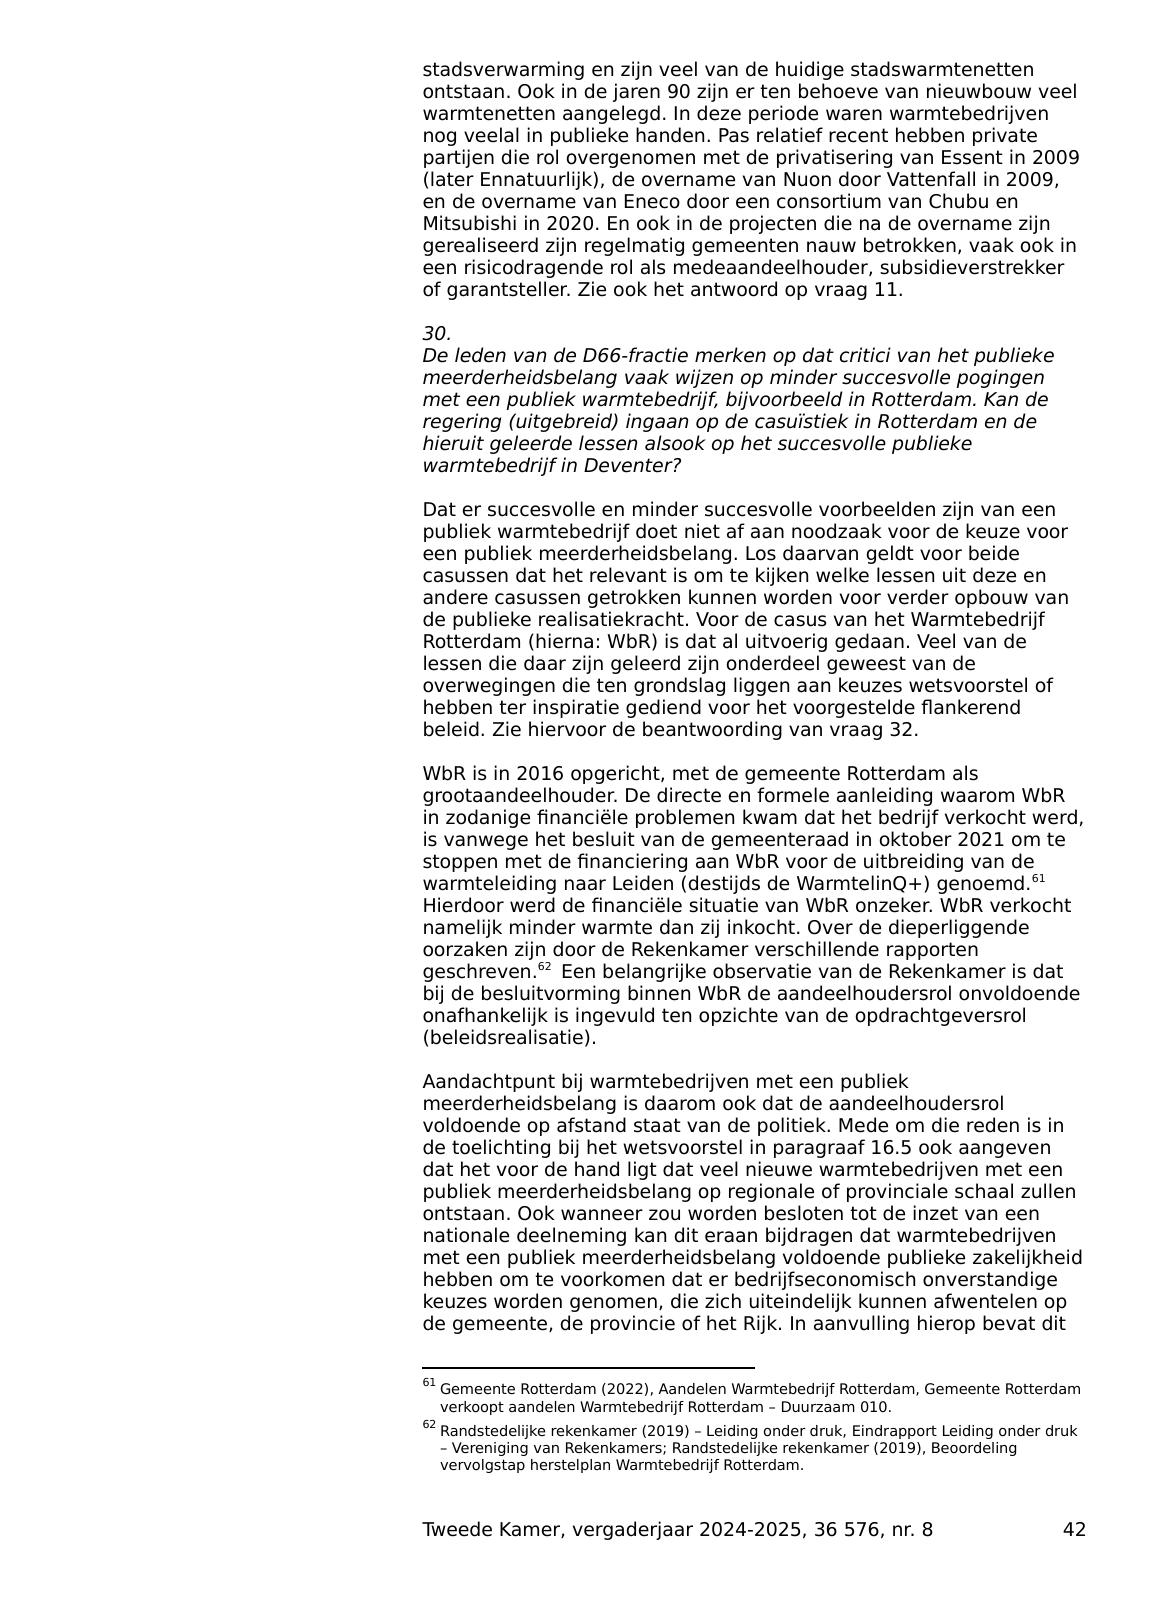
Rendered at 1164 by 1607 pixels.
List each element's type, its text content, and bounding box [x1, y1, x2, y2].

text Randstedelijke rekenkamer (2019) – Leiding onder druk, Eindrapport Leiding onder druk – Vereniging van Rekenkamers; Randstedelijke rekenkamer (2019), Beoordeling vervolgstap herstelplan Warmtebedrijf Rotterdam. [422, 1418, 1087, 1474]
text Dat er succesvolle en minder succesvolle voorbeelden zijn van een publiek warmtebedrijf doet niet af aan noodzaak voor de keuze voor een publiek meerderheidsbelang. Los daarvan geldt voor beide casussen dat het relevant is om te kijken welke lessen uit deze en andere casussen getrokken kunnen worden voor verder opbouw van de publieke realisatiekracht. Voor de casus van het Warmtebedrijf Rotterdam (hierna: WbR) is dat al uitvoerig gedaan. Veel van de lessen die daar zijn geleerd zijn onderdeel geweest van de overwegingen die ten grondslag liggen aan keuzes wetsvoorstel of hebben ter inspiratie gediend voor het voorgestelde flankerend beleid. Zie hiervoor de beantwoording van vraag 32. [422, 499, 1087, 741]
text stadsverwarming en zijn veel van de huidige stadswarmtenetten ontstaan. Ook in de jaren 90 zijn er ten behoeve van nieuwbouw veel warmtenetten aangelegd. In deze periode waren warmtebedrijven nog veelal in publieke handen. Pas relatief recent hebben private partijen die rol overgenomen met de privatisering van Essent in 2009 (later Ennatuurlijk), de overname van Nuon door Vattenfall in 2009, en de overname van Eneco door een consortium van Chubu en Mitsubishi in 2020. En ook in de projecten die na de overname zijn gerealiseerd zijn regelmatig gemeenten nauw betrokken, vaak ook in een risicodragende rol als medeaandeelhouder, subsidieverstrekker of garantsteller. Zie ook het antwoord op vraag 11. [422, 59, 1087, 301]
text 30. [422, 323, 1087, 345]
text De leden van de D66-fractie merken op dat critici van het publieke meerderheidsbelang vaak wijzen op minder succesvolle pogingen met een publiek warmtebedrijf, bijvoorbeeld in Rotterdam. Kan de regering (uitgebreid) ingaan op de casuïstiek in Rotterdam en de hieruit geleerde lessen alsook op het succesvolle publieke warmtebedrijf in Deventer? [422, 345, 1087, 477]
text Gemeente Rotterdam (2022), Aandelen Warmtebedrijf Rotterdam, Gemeente Rotterdam verkoopt aandelen Warmtebedrijf Rotterdam – Duurzaam 010. [422, 1377, 1087, 1416]
text WbR is in 2016 opgericht, met de gemeente Rotterdam als grootaandeelhouder. De directe en formele aanleiding waarom WbR in zodanige financiële problemen kwam dat het bedrijf verkocht werd, is vanwege het besluit van de gemeenteraad in oktober 2021 om te stoppen met de financiering aan WbR voor de uitbreiding van de warmteleiding naar Leiden (destijds de WarmtelinQ+) genoemd. Hierdoor werd de financiële situatie van WbR onzeker. WbR verkocht namelijk minder warmte dan zij inkocht. Over de dieperliggende oorzaken zijn door de Rekenkamer verschillende rapporten geschreven. Een belangrijke observatie van de Rekenkamer is dat bij de besluitvorming binnen WbR de aandeelhoudersrol onvoldoende onafhankelijk is ingevuld ten opzichte van de opdrachtgeversrol (beleidsrealisatie). [422, 763, 1087, 1049]
text Aandachtpunt bij warmtebedrijven met een publiek meerderheidsbelang is daarom ook dat de aandeelhoudersrol voldoende op afstand staat van de politiek. Mede om die reden is in de toelichting bij het wetsvoorstel in paragraaf 16.5 ook aangeven dat het voor de hand ligt dat veel nieuwe warmtebedrijven met een publiek meerderheidsbelang op regionale of provinciale schaal zullen ontstaan. Ook wanneer zou worden besloten tot de inzet van een nationale deelneming kan dit eraan bijdragen dat warmtebedrijven met een publiek meerderheidsbelang voldoende publieke zakelijkheid hebben om te voorkomen dat er bedrijfseconomisch onverstandige keuzes worden genomen, die zich uiteindelijk kunnen afwentelen op de gemeente, de provincie of het Rijk. In aanvulling hierop bevat dit [422, 1071, 1087, 1335]
